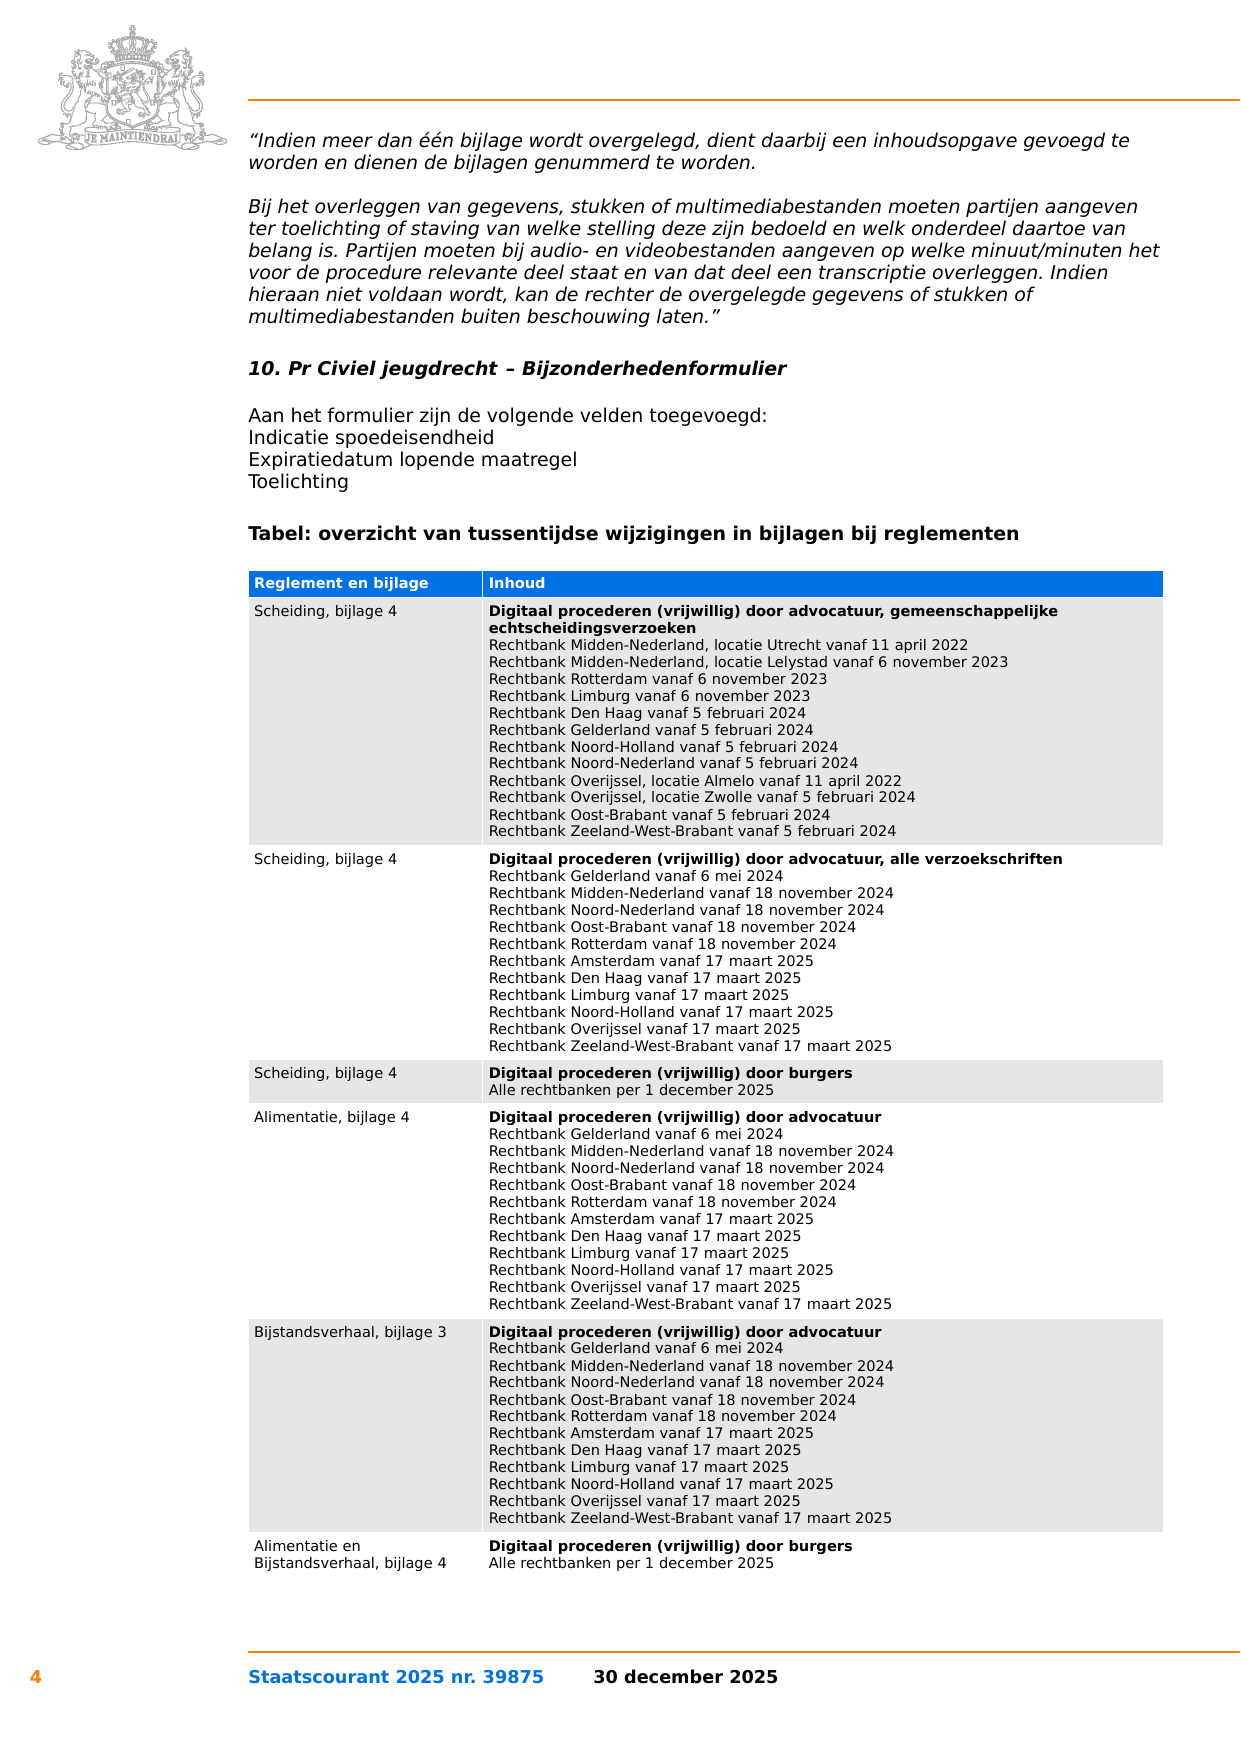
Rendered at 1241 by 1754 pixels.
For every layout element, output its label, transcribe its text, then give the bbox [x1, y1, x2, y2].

text Bij het overleggen van gegevens, stukken of multimediabestanden moeten partijen aangeven ter toelichting of staving van welke stelling deze zijn bedoeld en welk onderdeel daartoe van belang is. Partijen moeten bij audio- en videobestanden aangeven op welke minuut/minuten het voor de procedure relevante deel staat en van dat deel een transcriptie overleggen. Indien hieraan niet voldaan wordt, kan de rechter de overgelegde gegevens of stukken of multimediabestanden buiten beschouwing laten.” [248, 196, 1163, 328]
table_header Reglement en bijlage [249, 571, 482, 597]
table_cell Scheiding, bijlage 4 [249, 846, 482, 1059]
table_cell Digitaal procederen (vrijwillig) door advocatuur, gemeenschappelijke echtscheidingsverzoeken Rechtbank Midden-Nederland, locatie Utrecht vanaf 11 april 2022 Rechtbank Midden-Nederland, locatie Lelystad vanaf 6 november 2023 Rechtbank Rotterdam vanaf 6 november 2023 Rechtbank Limburg vanaf 6 november 2023 Rechtbank Den Haag vanaf 5 februari 2024 Rechtbank Gelderland vanaf 5 februari 2024 Rechtbank Noord-Holland vanaf 5 februari 2024 Rechtbank Noord-Nederland vanaf 5 februari 2024 Rechtbank Overijssel, locatie Almelo vanaf 11 april 2022 Rechtbank Overijssel, locatie Zwolle vanaf 5 februari 2024 Rechtbank Oost-Brabant vanaf 5 februari 2024 Rechtbank Zeeland-West-Brabant vanaf 5 februari 2024 [483, 598, 1163, 845]
table_cell Digitaal procederen (vrijwillig) door advocatuur, alle verzoekschriften Rechtbank Gelderland vanaf 6 mei 2024 Rechtbank Midden-Nederland vanaf 18 november 2024 Rechtbank Noord-Nederland vanaf 18 november 2024 Rechtbank Oost-Brabant vanaf 18 november 2024 Rechtbank Rotterdam vanaf 18 november 2024 Rechtbank Amsterdam vanaf 17 maart 2025 Rechtbank Den Haag vanaf 17 maart 2025 Rechtbank Limburg vanaf 17 maart 2025 Rechtbank Noord-Holland vanaf 17 maart 2025 Rechtbank Overijssel vanaf 17 maart 2025 Rechtbank Zeeland-West-Brabant vanaf 17 maart 2025 [483, 846, 1163, 1059]
picture [38, 25, 227, 150]
subtitle Tabel: overzicht van tussentijdse wijzigingen in bijlagen bij reglementen [248, 522, 1163, 544]
text Aan het formulier zijn de volgende velden toegevoegd: [248, 404, 1163, 427]
table_cell Digitaal procederen (vrijwillig) door advocatuur Rechtbank Gelderland vanaf 6 mei 2024 Rechtbank Midden-Nederland vanaf 18 november 2024 Rechtbank Noord-Nederland vanaf 18 november 2024 Rechtbank Oost-Brabant vanaf 18 november 2024 Rechtbank Rotterdam vanaf 18 november 2024 Rechtbank Amsterdam vanaf 17 maart 2025 Rechtbank Den Haag vanaf 17 maart 2025 Rechtbank Limburg vanaf 17 maart 2025 Rechtbank Noord-Holland vanaf 17 maart 2025 Rechtbank Overijssel vanaf 17 maart 2025 Rechtbank Zeeland-West-Brabant vanaf 17 maart 2025 [483, 1319, 1163, 1532]
table_header Inhoud [483, 571, 1163, 597]
text Indicatie spoedeisendheid [248, 427, 1163, 448]
table_cell Bijstandsverhaal, bijlage 3 [249, 1319, 482, 1532]
text Expiratiedatum lopende maatregel [248, 448, 1163, 471]
table_cell Digitaal procederen (vrijwillig) door burgers Alle rechtbanken per 1 december 2025 [483, 1060, 1163, 1103]
table_cell Scheiding, bijlage 4 [249, 598, 482, 845]
text “Indien meer dan één bijlage wordt overgelegd, dient daarbij een inhoudsopgave gevoegd te worden en dienen de bijlagen genummerd te worden. [248, 130, 1163, 174]
subtitle 10. Pr Civiel jeugdrecht – Bijzonderhedenformulier [248, 358, 1163, 379]
table_cell Alimentatie en Bijstandsverhaal, bijlage 4 [249, 1533, 482, 1576]
table_cell Scheiding, bijlage 4 [249, 1060, 482, 1103]
table_cell Digitaal procederen (vrijwillig) door advocatuur Rechtbank Gelderland vanaf 6 mei 2024 Rechtbank Midden-Nederland vanaf 18 november 2024 Rechtbank Noord-Nederland vanaf 18 november 2024 Rechtbank Oost-Brabant vanaf 18 november 2024 Rechtbank Rotterdam vanaf 18 november 2024 Rechtbank Amsterdam vanaf 17 maart 2025 Rechtbank Den Haag vanaf 17 maart 2025 Rechtbank Limburg vanaf 17 maart 2025 Rechtbank Noord-Holland vanaf 17 maart 2025 Rechtbank Overijssel vanaf 17 maart 2025 Rechtbank Zeeland-West-Brabant vanaf 17 maart 2025 [483, 1105, 1163, 1318]
table_cell Alimentatie, bijlage 4 [249, 1105, 482, 1318]
text Toelichting [248, 471, 1163, 492]
table_cell Digitaal procederen (vrijwillig) door burgers Alle rechtbanken per 1 december 2025 [483, 1533, 1163, 1576]
